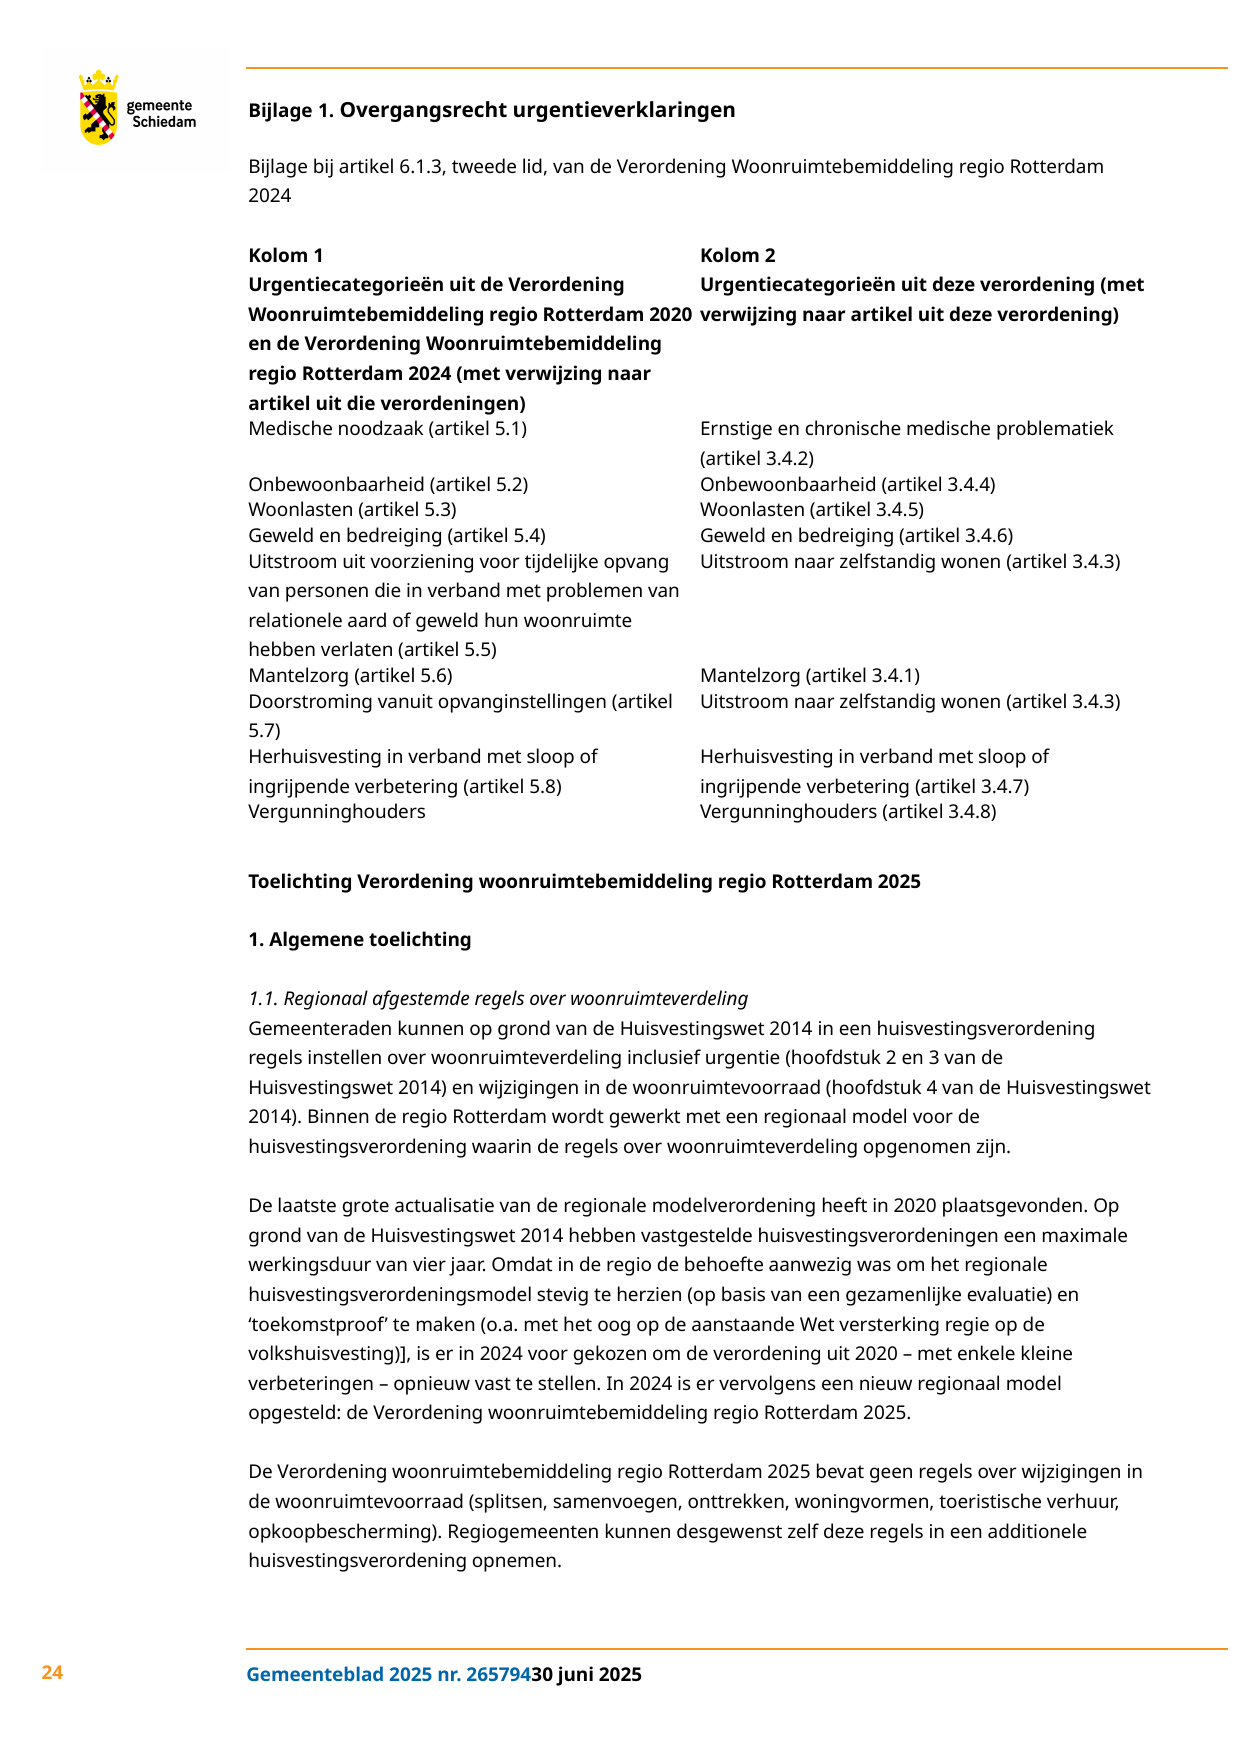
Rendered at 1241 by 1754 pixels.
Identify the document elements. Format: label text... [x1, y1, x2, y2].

table_cell Uitstroom uit voorziening voor tijdelijke opvang van personen die in verband met problemen van relationele aard of geweld hun woonruimte hebben verlaten (artikel 5.5) [248, 548, 700, 662]
text Bijlage 1. Overgangsrecht urgentieverklaringen [248, 95, 1152, 123]
table_cell Woonlasten (artikel 5.3) [248, 496, 700, 522]
table_cell Woonlasten (artikel 3.4.5) [700, 496, 1152, 522]
text 1. Algemene toelichting [248, 926, 1152, 952]
table_header Kolom 2 Urgentiecategorieën uit deze verordening (met verwijzing naar artikel uit deze verordening) [700, 242, 1152, 415]
table_cell Herhuisvesting in verband met sloop of ingrijpende verbetering (artikel 5.8) [248, 744, 700, 799]
table_cell Herhuisvesting in verband met sloop of ingrijpende verbetering (artikel 3.4.7) [700, 744, 1152, 799]
picture [41, 47, 231, 172]
text Toelichting Verordening woonruimtebemiddeling regio Rotterdam 2025 [248, 857, 1152, 897]
table_cell Geweld en bedreiging (artikel 3.4.6) [700, 522, 1152, 548]
table_cell Vergunninghouders (artikel 3.4.8) [700, 799, 1152, 824]
text 1.1. Regionaal afgestemde regels over woonruimteverdeling [248, 985, 1152, 1011]
text Bijlage bij artikel 6.1.3, tweede lid, van de Verordening Woonruimtebemiddeling regio Rotterdam 2024 [248, 153, 1152, 208]
text Gemeenteraden kunnen op grond van de Huisvestingswet 2014 in een huisvestingsverordening regels instellen over woonruimteverdeling inclusief urgentie (hoofdstuk 2 en 3 van de Huisvestingswet 2014) en wijzigingen in de woonruimtevoorraad (hoofdstuk 4 van de Huisvestingswet 2014). Binnen de regio Rotterdam wordt gewerkt met een regionaal model voor de huisvestingsverordening waarin de regels over woonruimteverdeling opgenomen zijn. [248, 1015, 1152, 1159]
table_cell Mantelzorg (artikel 3.4.1) [700, 663, 1152, 688]
table_cell Mantelzorg (artikel 5.6) [248, 663, 700, 688]
text De Verordening woonruimtebemiddeling regio Rotterdam 2025 bevat geen regels over wijzigingen in de woonruimtevoorraad (splitsen, samenvoegen, onttrekken, woningvormen, toeristische verhuur, opkoopbescherming). Regiogemeenten kunnen desgewenst zelf deze regels in een additionele huisvestingsverordening opnemen. [248, 1459, 1152, 1573]
table_header Kolom 1 Urgentiecategorieën uit de Verordening Woonruimtebemiddeling regio Rotterdam 2020 en de Verordening Woonruimtebemiddeling regio Rotterdam 2024 (met verwijzing naar artikel uit die verordeningen) [248, 242, 700, 415]
table_cell Geweld en bedreiging (artikel 5.4) [248, 522, 700, 548]
table_cell Medische noodzaak (artikel 5.1) [248, 415, 700, 471]
table_cell Ernstige en chronische medische problematiek (artikel 3.4.2) [700, 415, 1152, 471]
table_cell Uitstroom naar zelfstandig wonen (artikel 3.4.3) [700, 548, 1152, 662]
table_cell Vergunninghouders [248, 799, 700, 824]
table_cell Onbewoonbaarheid (artikel 3.4.4) [700, 471, 1152, 496]
table_cell Onbewoonbaarheid (artikel 5.2) [248, 471, 700, 496]
text De laatste grote actualisatie van de regionale modelverordening heeft in 2020 plaatsgevonden. Op grond van de Huisvestingswet 2014 hebben vastgestelde huisvestingsverordeningen een maximale werkingsduur van vier jaar. Omdat in de regio de behoefte aanwezig was om het regionale huisvestingsverordeningsmodel stevig te herzien (op basis van een gezamenlijke evaluatie) en ‘toekomstproof’ te maken (o.a. met het oog op de aanstaande Wet versterking regie op de volkshuisvesting)], is er in 2024 voor gekozen om de verordening uit 2020 – met enkele kleine verbeteringen – opnieuw vast te stellen. In 2024 is er vervolgens een nieuw regionaal model opgesteld: de Verordening woonruimtebemiddeling regio Rotterdam 2025. [248, 1192, 1152, 1425]
table_cell Doorstroming vanuit opvanginstellingen (artikel 5.7) [248, 688, 700, 743]
table_cell Uitstroom naar zelfstandig wonen (artikel 3.4.3) [700, 688, 1152, 743]
